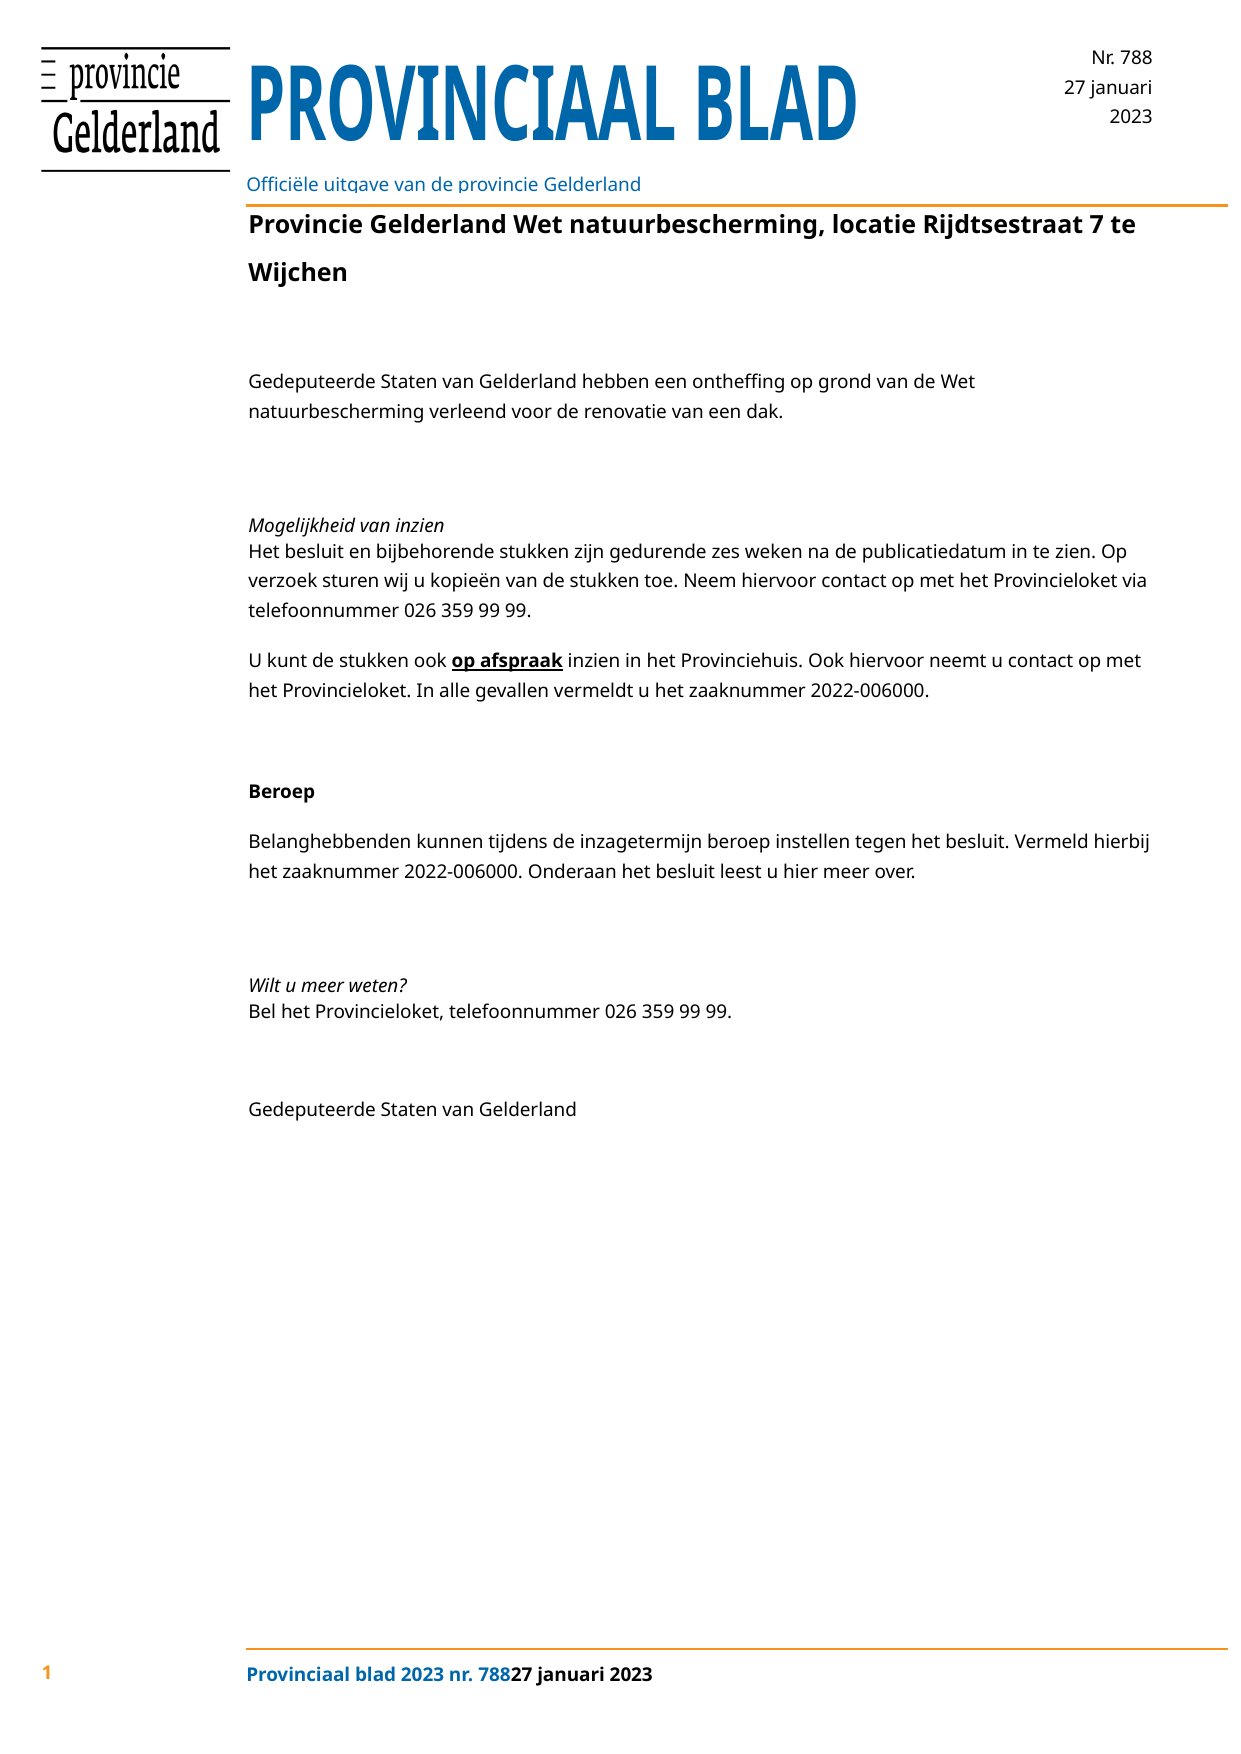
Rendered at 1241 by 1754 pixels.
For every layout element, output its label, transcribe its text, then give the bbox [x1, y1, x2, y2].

text Beroep [248, 778, 1152, 804]
text Belanghebbenden kunnen tijdens de inzagetermijn beroep instellen tegen het besluit. Vermeld hierbij het zaaknummer 2022-006000. Onderaan het besluit leest u hier meer over. [248, 828, 1152, 884]
text Provincie Gelderland Wet natuurbescherming, locatie Rijdtsestraat 7 te Wijchen [248, 207, 1152, 288]
text Gedeputeerde Staten van Gelderland [248, 1096, 1152, 1122]
text Het besluit en bijbehorende stukken zijn gedurende zes weken na de publicatiedatum in te zien. Op verzoek sturen wij u kopieën van de stukken toe. Neem hiervoor contact op met het Provincieloket via telefoonnummer 026 359 99 99. [248, 538, 1152, 623]
text Gedeputeerde Staten van Gelderland hebben een ontheffing op grond van de Wet natuurbescherming verleend voor de renovatie van een dak. [248, 368, 1152, 424]
picture [41, 47, 231, 172]
text Bel het Provincieloket, telefoonnummer 026 359 99 99. [248, 998, 1152, 1024]
text Wilt u meer weten? [248, 972, 1152, 998]
text U kunt de stukken ook op afspraak inzien in het Provinciehuis. Ook hiervoor neemt u contact op met het Provincieloket. In alle gevallen vermeldt u het zaaknummer 2022-006000. [248, 648, 1152, 703]
text Mogelijkheid van inzien [248, 512, 1152, 538]
